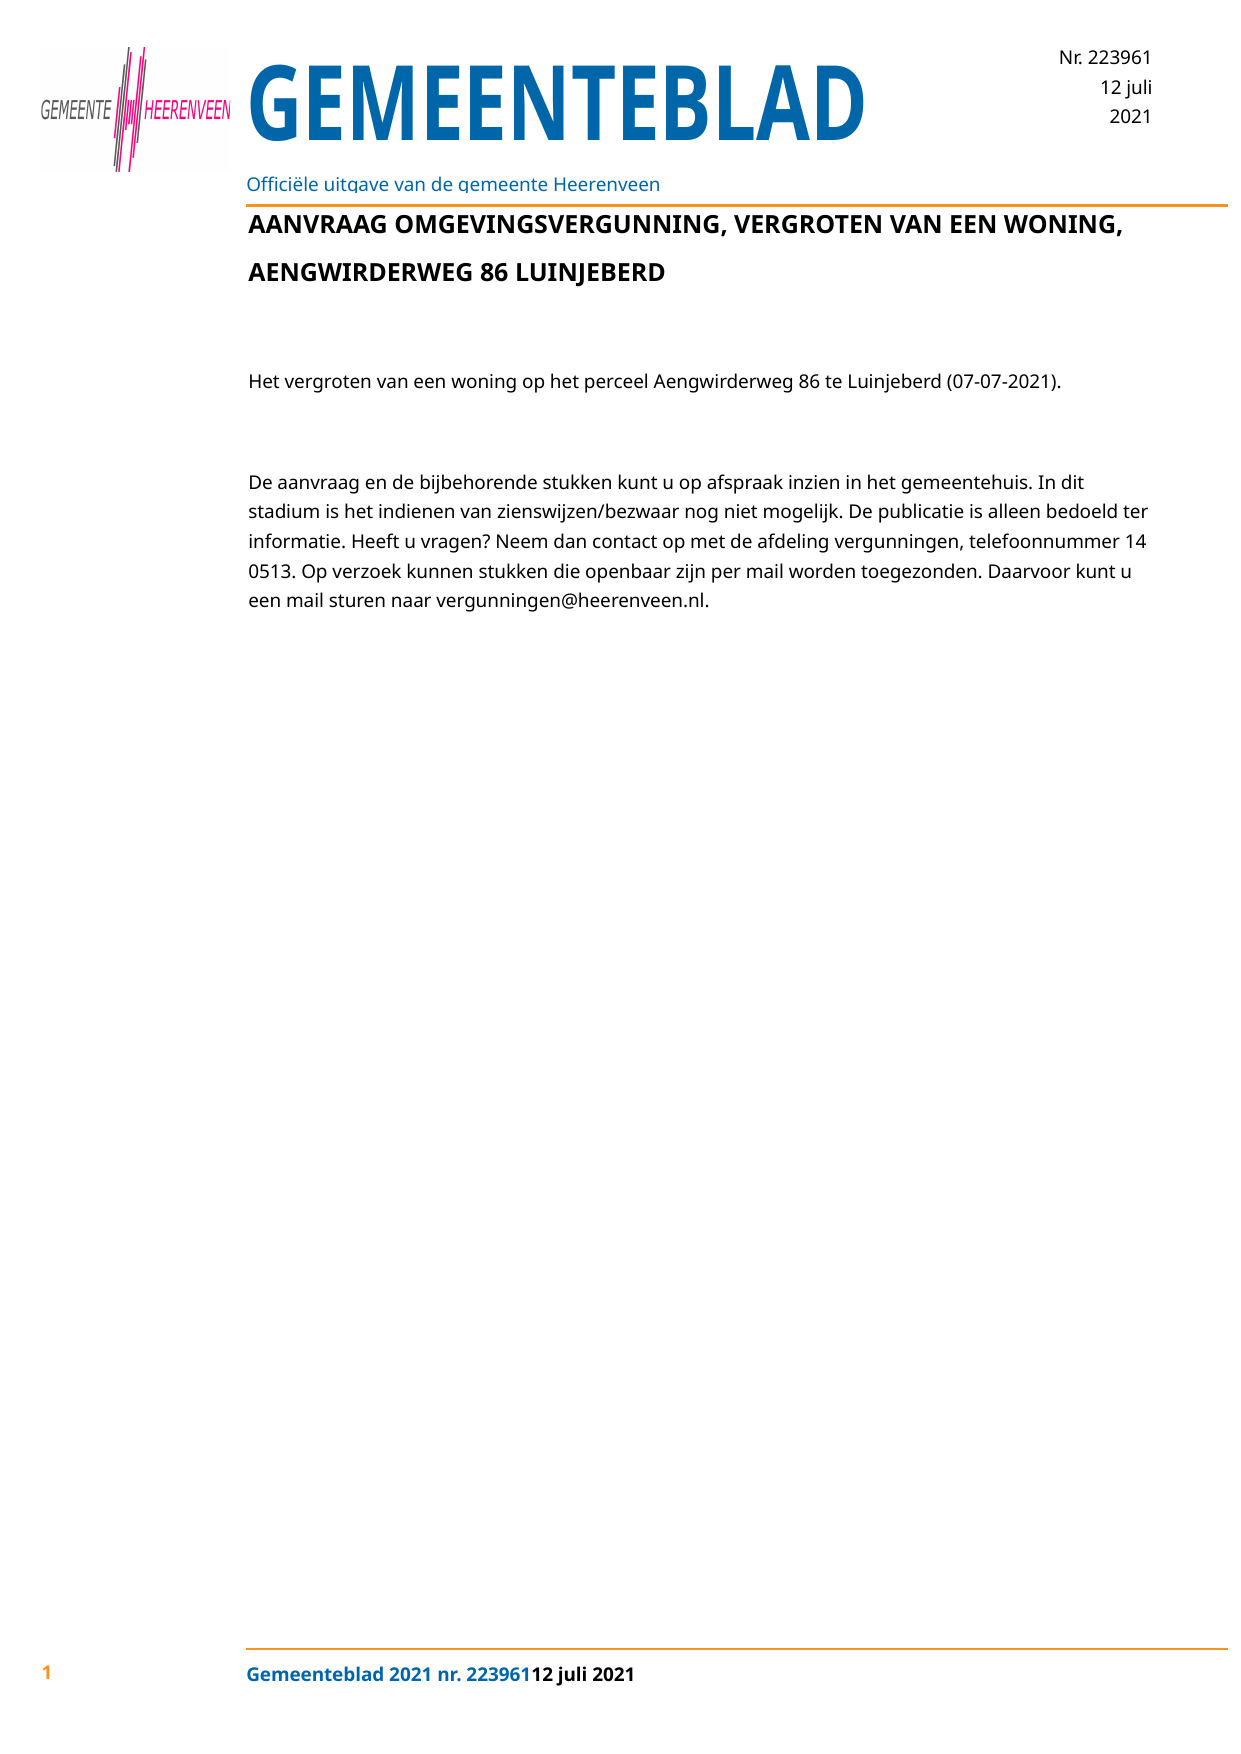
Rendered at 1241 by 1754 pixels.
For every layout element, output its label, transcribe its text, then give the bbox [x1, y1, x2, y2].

picture [41, 47, 231, 172]
text AANVRAAG OMGEVINGSVERGUNNING, VERGROTEN VAN EEN WONING, AENGWIRDERWEG 86 LUINJEBERD [248, 207, 1152, 288]
text De aanvraag en de bijbehorende stukken kunt u op afspraak inzien in het gemeentehuis. In dit stadium is het indienen van zienswijzen/bezwaar nog niet mogelijk. De publicatie is alleen bedoeld ter informatie. Heeft u vragen? Neem dan contact op met de afdeling vergunningen, telefoonnummer 14 0513. Op verzoek kunnen stukken die openbaar zijn per mail worden toegezonden. Daarvoor kunt u een mail sturen naar vergunningen@heerenveen.nl. [248, 469, 1152, 613]
text Het vergroten van een woning op het perceel Aengwirderweg 86 te Luinjeberd (07-07-2021). [248, 368, 1152, 394]
